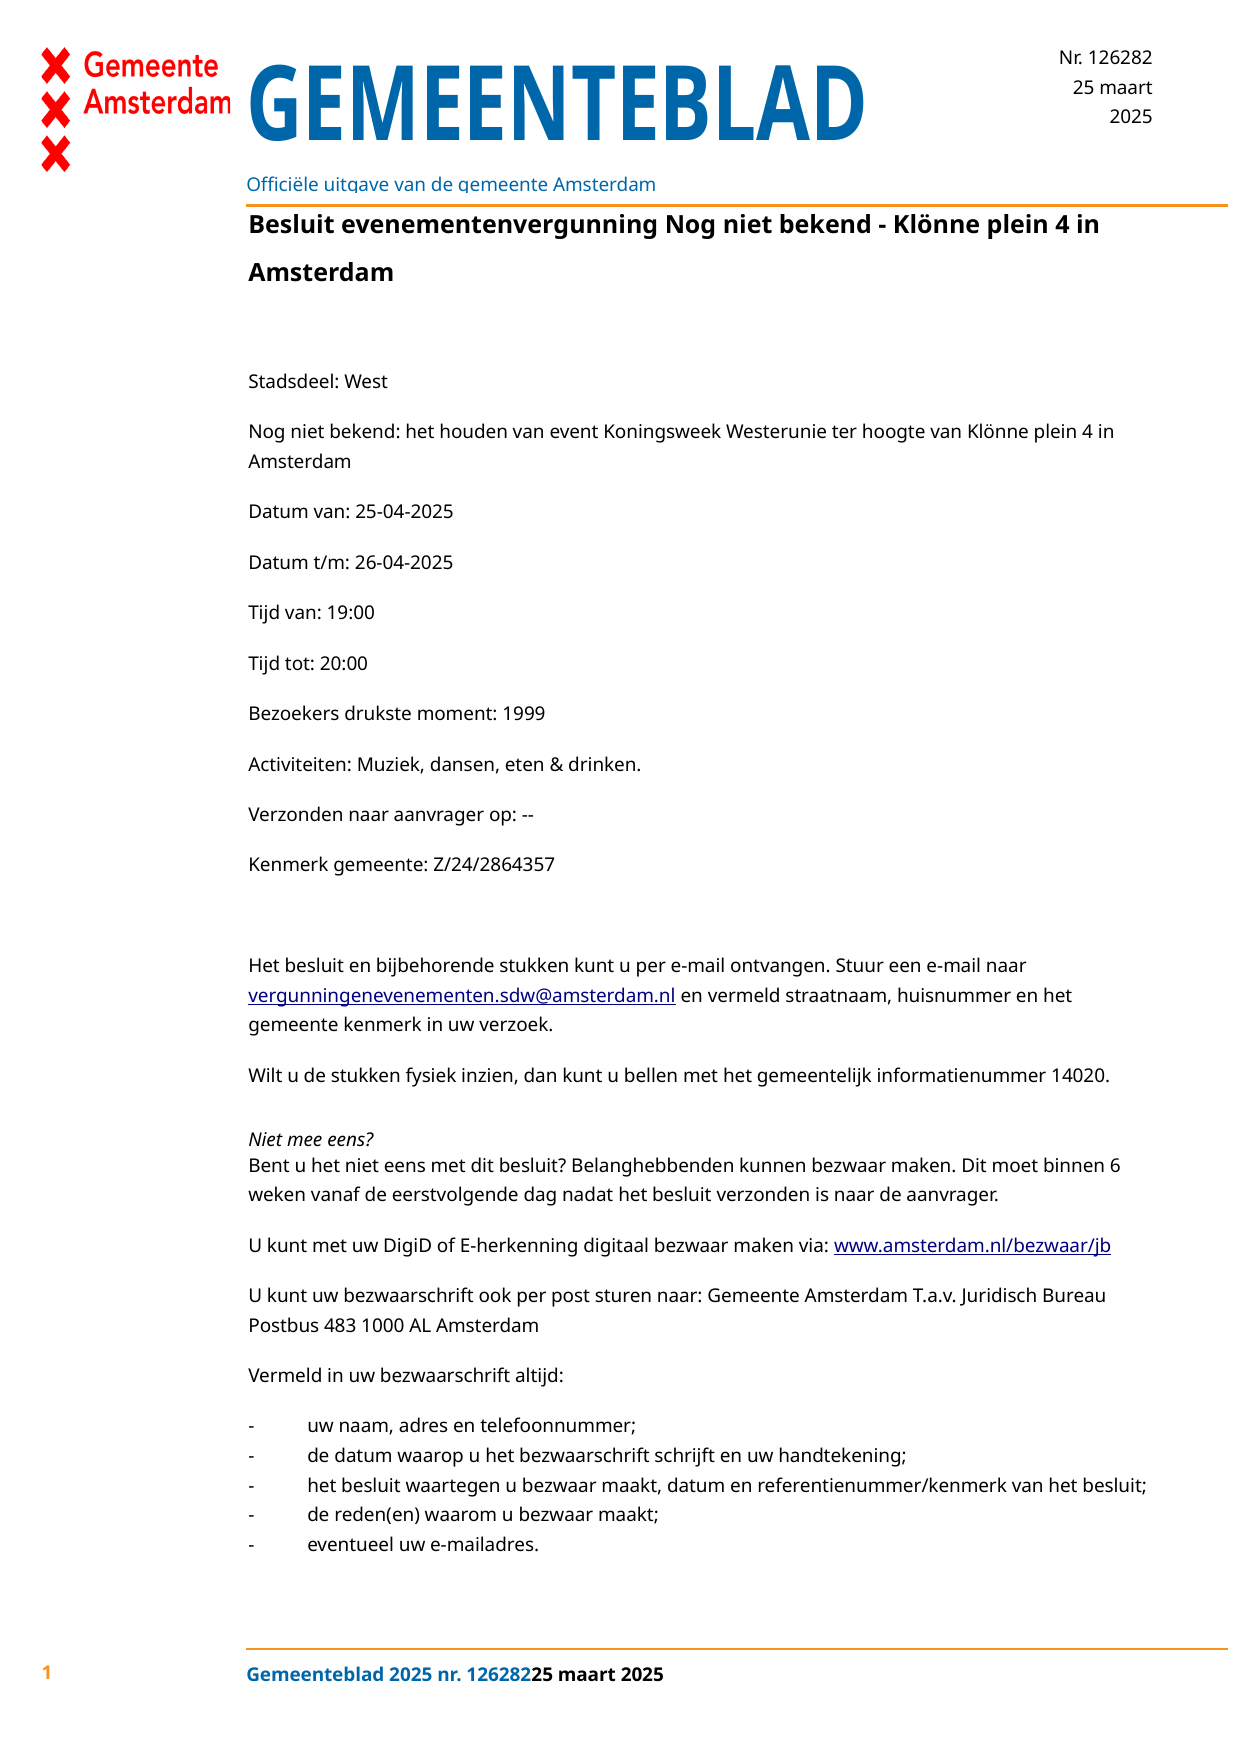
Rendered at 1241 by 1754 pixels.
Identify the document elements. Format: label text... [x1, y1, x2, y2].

text Vermeld in uw bezwaarschrift altijd: [248, 1362, 1152, 1388]
text Verzonden naar aanvrager op: -- [248, 801, 1152, 827]
list uw naam, adres en telefoonnummer; [248, 1413, 1152, 1438]
text Datum t/m: 26-04-2025 [248, 549, 1152, 575]
text Tijd van: 19:00 [248, 599, 1152, 625]
text Besluit evenementenvergunning Nog niet bekend - Klönne plein 4 in Amsterdam [248, 207, 1152, 288]
text Bezoekers drukste moment: 1999 [248, 700, 1152, 726]
list het besluit waartegen u bezwaar maakt, datum en referentienummer/kenmerk van het besluit; [248, 1472, 1152, 1497]
list eventueel uw e-mailadres. [248, 1531, 1152, 1557]
picture [41, 47, 231, 172]
text Kenmerk gemeente: Z/24/2864357 [248, 852, 1152, 877]
text Stadsdeel: West [248, 368, 1152, 394]
text Wilt u de stukken fysiek inzien, dan kunt u bellen met het gemeentelijk informatienummer 14020. [248, 1062, 1152, 1088]
text U kunt uw bezwaarschrift ook per post sturen naar: Gemeente Amsterdam T.a.v. Juridisch Bureau Postbus 483 1000 AL Amsterdam [248, 1282, 1152, 1337]
text Bent u het niet eens met dit besluit? Belanghebbenden kunnen bezwaar maken. Dit moet binnen 6 weken vanaf de eerstvolgende dag nadat het besluit verzonden is naar de aanvrager. [248, 1152, 1152, 1207]
text Activiteiten: Muziek, dansen, eten & drinken. [248, 751, 1152, 777]
text U kunt met uw DigiD of E-herkenning digitaal bezwaar maken via: www.amsterdam.nl/bezwaar/jb [248, 1232, 1152, 1257]
list de reden(en) waarom u bezwaar maakt; [248, 1501, 1152, 1527]
text Niet mee eens? [248, 1126, 1152, 1152]
text Tijd tot: 20:00 [248, 650, 1152, 676]
text Datum van: 25-04-2025 [248, 499, 1152, 524]
text Het besluit en bijbehorende stukken kunt u per e-mail ontvangen. Stuur een e-mail naar vergunningenevenementen.sdw@amsterdam.nl en vermeld straatnaam, huisnummer en het gemeente kenmerk in uw verzoek. [248, 952, 1152, 1037]
list de datum waarop u het bezwaarschrift schrijft en uw handtekening; [248, 1442, 1152, 1468]
text Nog niet bekend: het houden van event Koningsweek Westerunie ter hoogte van Klönne plein 4 in Amsterdam [248, 419, 1152, 474]
